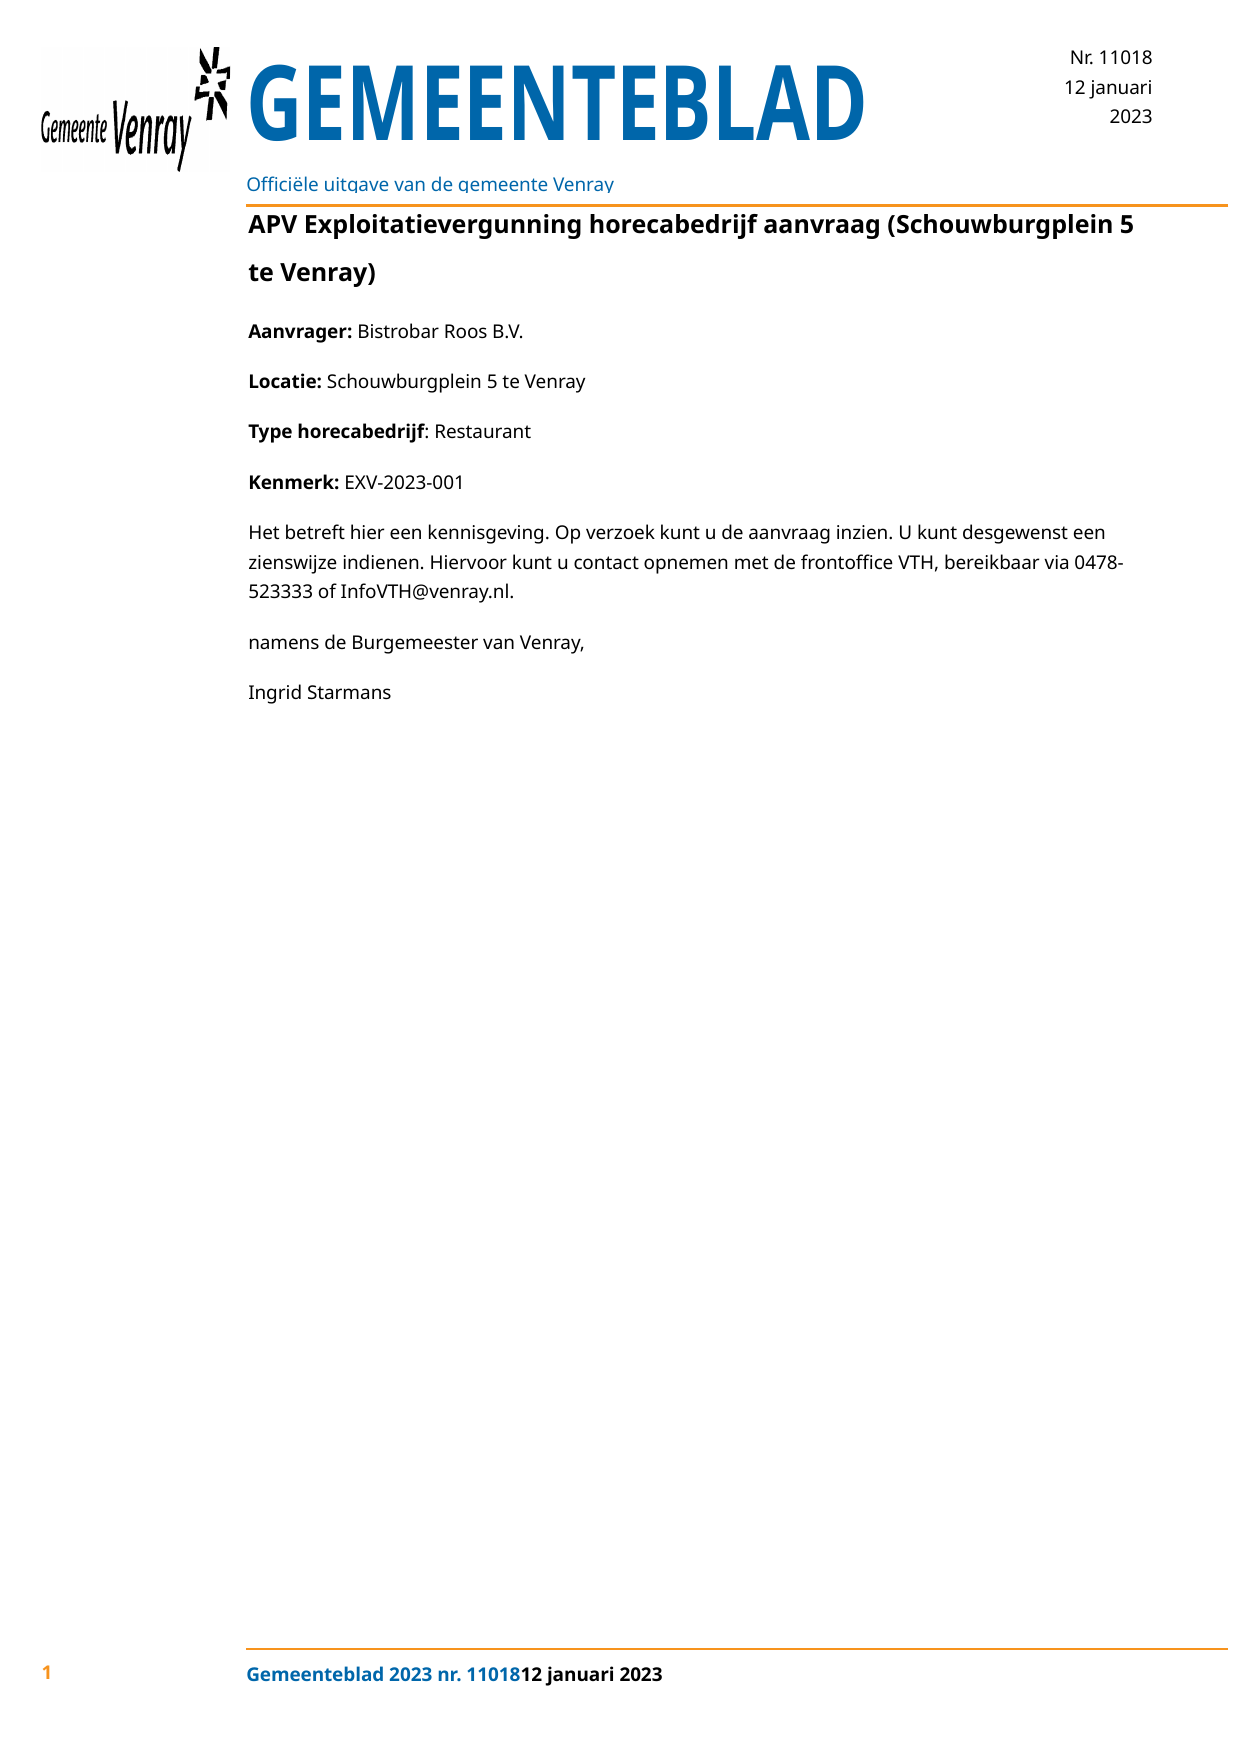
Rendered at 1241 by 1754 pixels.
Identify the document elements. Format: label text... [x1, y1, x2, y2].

text APV Exploitatievergunning horecabedrijf aanvraag (Schouwburgplein 5 te Venray) [248, 207, 1152, 288]
text Aanvrager: Bistrobar Roos B.V. [248, 318, 1152, 344]
text Ingrid Starmans [248, 679, 1152, 705]
text Het betreft hier een kennisgeving. Op verzoek kunt u de aanvraag inzien. U kunt desgewenst een zienswijze indienen. Hiervoor kunt u contact opnemen met de frontoffice VTH, bereikbaar via 0478-523333 of InfoVTH@venray.nl. [248, 519, 1152, 604]
text Kenmerk: EXV-2023-001 [248, 469, 1152, 495]
text Locatie: Schouwburgplein 5 te Venray [248, 368, 1152, 394]
picture [41, 47, 231, 172]
text Type horecabedrijf: Restaurant [248, 419, 1152, 444]
text namens de Burgemeester van Venray, [248, 629, 1152, 655]
